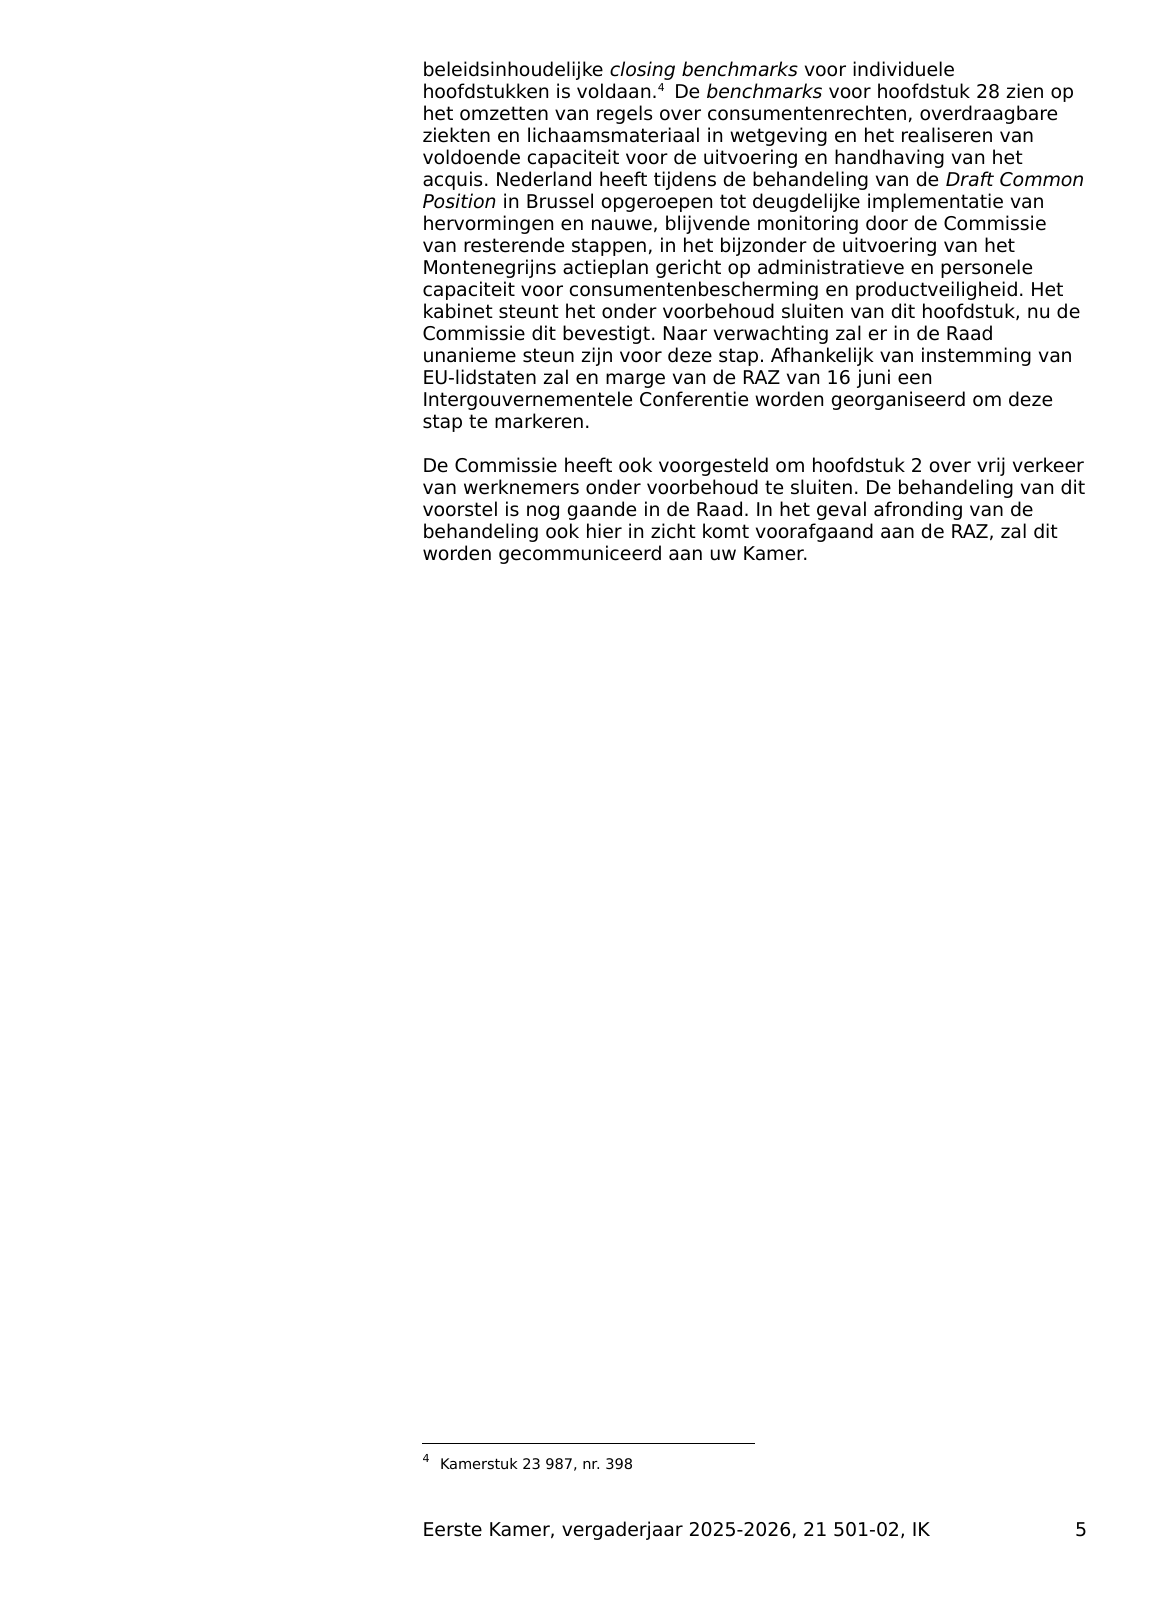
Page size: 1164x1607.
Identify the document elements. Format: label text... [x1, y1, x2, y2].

text Kamerstuk 23 987, nr. 398 [422, 1452, 1087, 1474]
text De Commissie heeft ook voorgesteld om hoofdstuk 2 over vrij verkeer van werknemers onder voorbehoud te sluiten. De behandeling van dit voorstel is nog gaande in de Raad. In het geval afronding van de behandeling ook hier in zicht komt voorafgaand aan de RAZ, zal dit worden gecommuniceerd aan uw Kamer. [422, 455, 1087, 565]
text beleidsinhoudelijke closing benchmarks voor individuele hoofdstukken is voldaan. De benchmarks voor hoofdstuk 28 zien op het omzetten van regels over consumentenrechten, overdraagbare ziekten en lichaamsmateriaal in wetgeving en het realiseren van voldoende capaciteit voor de uitvoering en handhaving van het acquis. Nederland heeft tijdens de behandeling van de Draft Common Position in Brussel opgeroepen tot deugdelijke implementatie van hervormingen en nauwe, blijvende monitoring door de Commissie van resterende stappen, in het bijzonder de uitvoering van het Montenegrijns actieplan gericht op administratieve en personele capaciteit voor consumentenbescherming en productveiligheid. Het kabinet steunt het onder voorbehoud sluiten van dit hoofdstuk, nu de Commissie dit bevestigt. Naar verwachting zal er in de Raad unanieme steun zijn voor deze stap. Afhankelijk van instemming van EU-lidstaten zal en marge van de RAZ van 16 juni een Intergouvernementele Conferentie worden georganiseerd om deze stap te markeren. [422, 59, 1087, 433]
